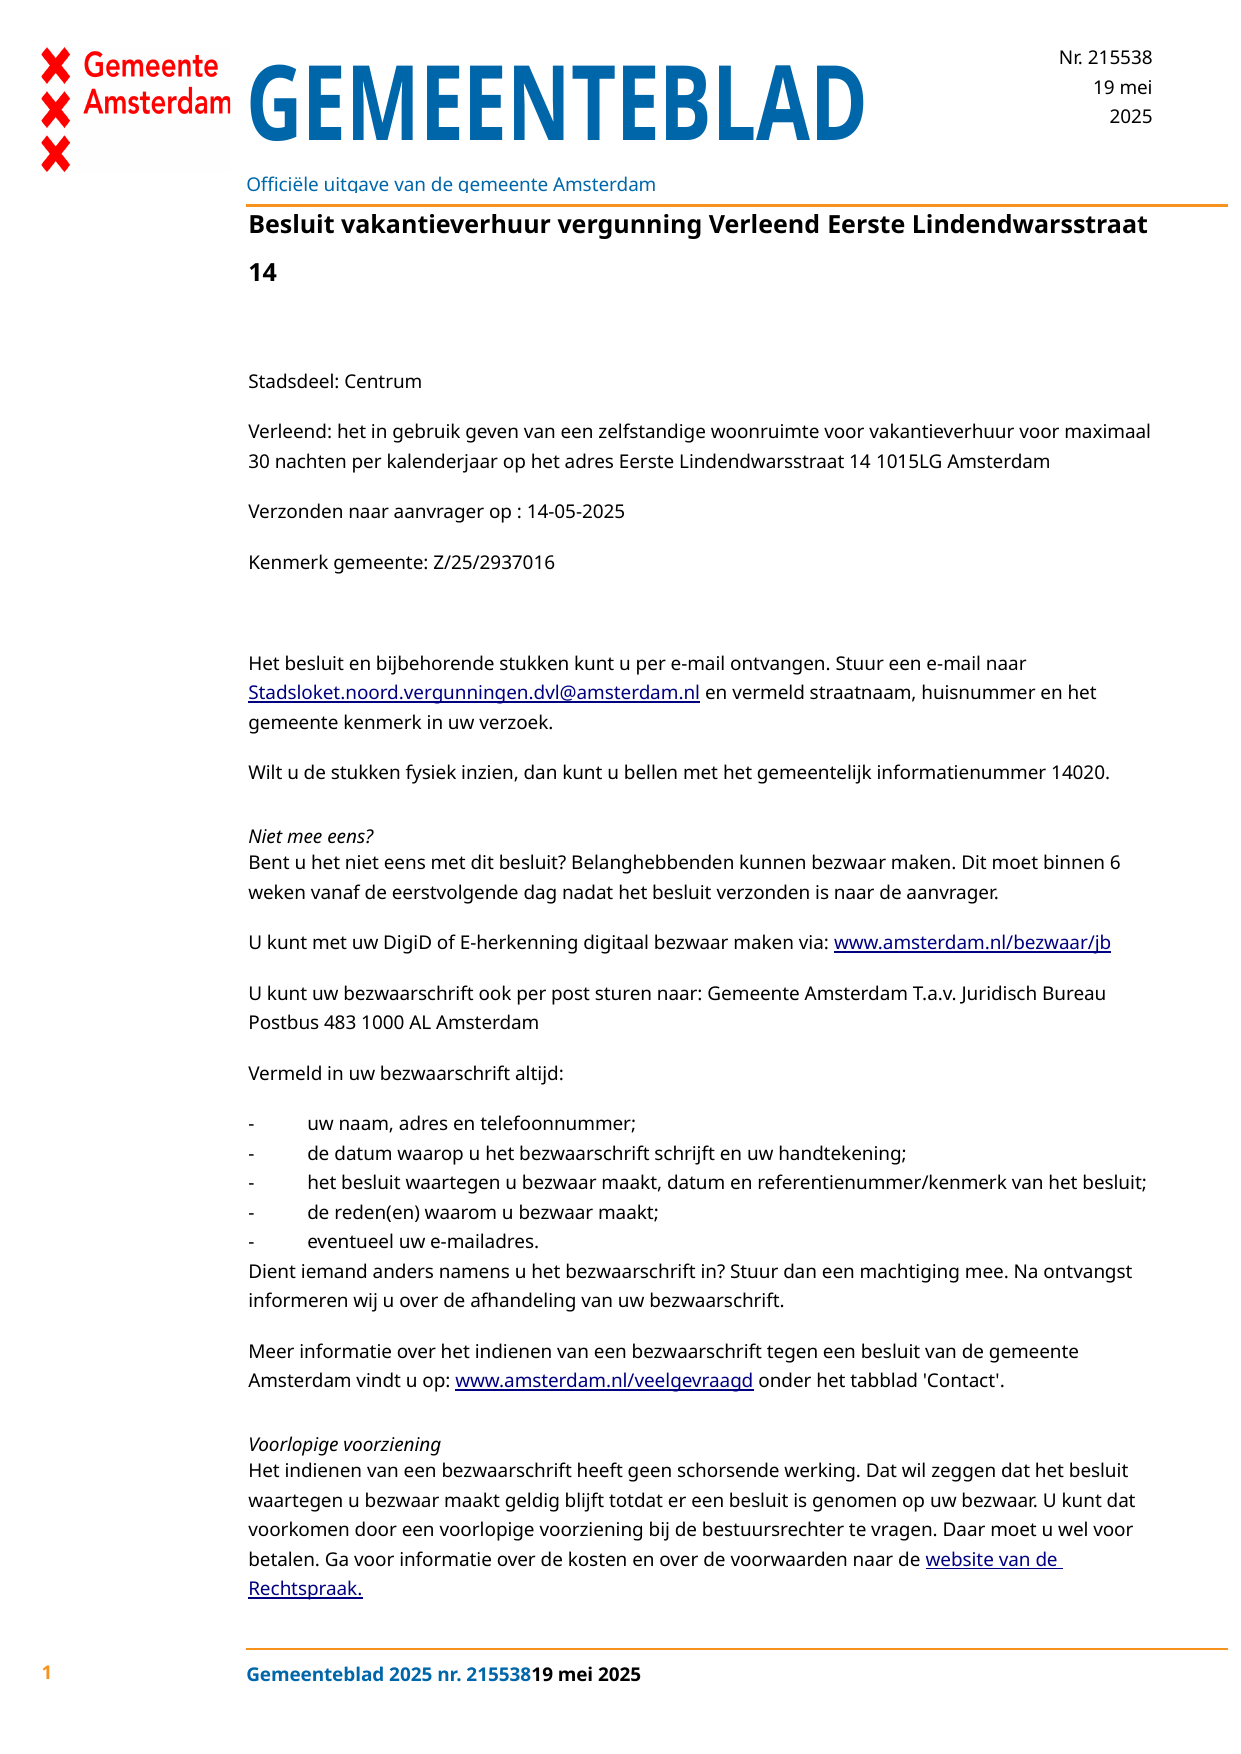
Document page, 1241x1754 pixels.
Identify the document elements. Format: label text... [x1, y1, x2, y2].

text Het indienen van een bezwaarschrift heeft geen schorsende werking. Dat wil zeggen dat het besluit waartegen u bezwaar maakt geldig blijft totdat er een besluit is genomen op uw bezwaar. U kunt dat voorkomen door een voorlopige voorziening bij de bestuursrechter te vragen. Daar moet u wel voor betalen. Ga voor informatie over de kosten en over de voorwaarden naar de website van de Rechtspraak. [248, 1457, 1152, 1601]
text U kunt uw bezwaarschrift ook per post sturen naar: Gemeente Amsterdam T.a.v. Juridisch Bureau Postbus 483 1000 AL Amsterdam [248, 980, 1152, 1035]
list het besluit waartegen u bezwaar maakt, datum en referentienummer/kenmerk van het besluit; [248, 1169, 1152, 1195]
text Niet mee eens? [248, 823, 1152, 849]
text Meer informatie over het indienen van een bezwaarschrift tegen een besluit van de gemeente Amsterdam vindt u op: www.amsterdam.nl/veelgevraagd onder het tabblad 'Contact'. [248, 1338, 1152, 1393]
text Bent u het niet eens met dit besluit? Belanghebbenden kunnen bezwaar maken. Dit moet binnen 6 weken vanaf de eerstvolgende dag nadat het besluit verzonden is naar de aanvrager. [248, 849, 1152, 904]
list eventueel uw e-mailadres. [248, 1228, 1152, 1254]
text U kunt met uw DigiD of E-herkenning digitaal bezwaar maken via: www.amsterdam.nl/bezwaar/jb [248, 929, 1152, 955]
text Dient iemand anders namens u het bezwaarschrift in? Stuur dan een machtiging mee. Na ontvangst informeren wij u over de afhandeling van uw bezwaarschrift. [248, 1258, 1152, 1313]
list uw naam, adres en telefoonnummer; [248, 1110, 1152, 1136]
text Stadsdeel: Centrum [248, 368, 1152, 394]
text Het besluit en bijbehorende stukken kunt u per e-mail ontvangen. Stuur een e-mail naar Stadsloket.noord.vergunningen.dvl@amsterdam.nl en vermeld straatnaam, huisnummer en het gemeente kenmerk in uw verzoek. [248, 650, 1152, 735]
text Verleend: het in gebruik geven van een zelfstandige woonruimte voor vakantieverhuur voor maximaal 30 nachten per kalenderjaar op het adres Eerste Lindendwarsstraat 14 1015LG Amsterdam [248, 419, 1152, 474]
text Besluit vakantieverhuur vergunning Verleend Eerste Lindendwarsstraat 14 [248, 207, 1152, 288]
text Kenmerk gemeente: Z/25/2937016 [248, 549, 1152, 575]
text Wilt u de stukken fysiek inzien, dan kunt u bellen met het gemeentelijk informatienummer 14020. [248, 759, 1152, 785]
text Vermeld in uw bezwaarschrift altijd: [248, 1060, 1152, 1085]
picture [41, 47, 231, 172]
text Voorlopige voorziening [248, 1432, 1152, 1457]
text Verzonden naar aanvrager op : 14-05-2025 [248, 499, 1152, 524]
list de reden(en) waarom u bezwaar maakt; [248, 1199, 1152, 1224]
list de datum waarop u het bezwaarschrift schrijft en uw handtekening; [248, 1140, 1152, 1165]
